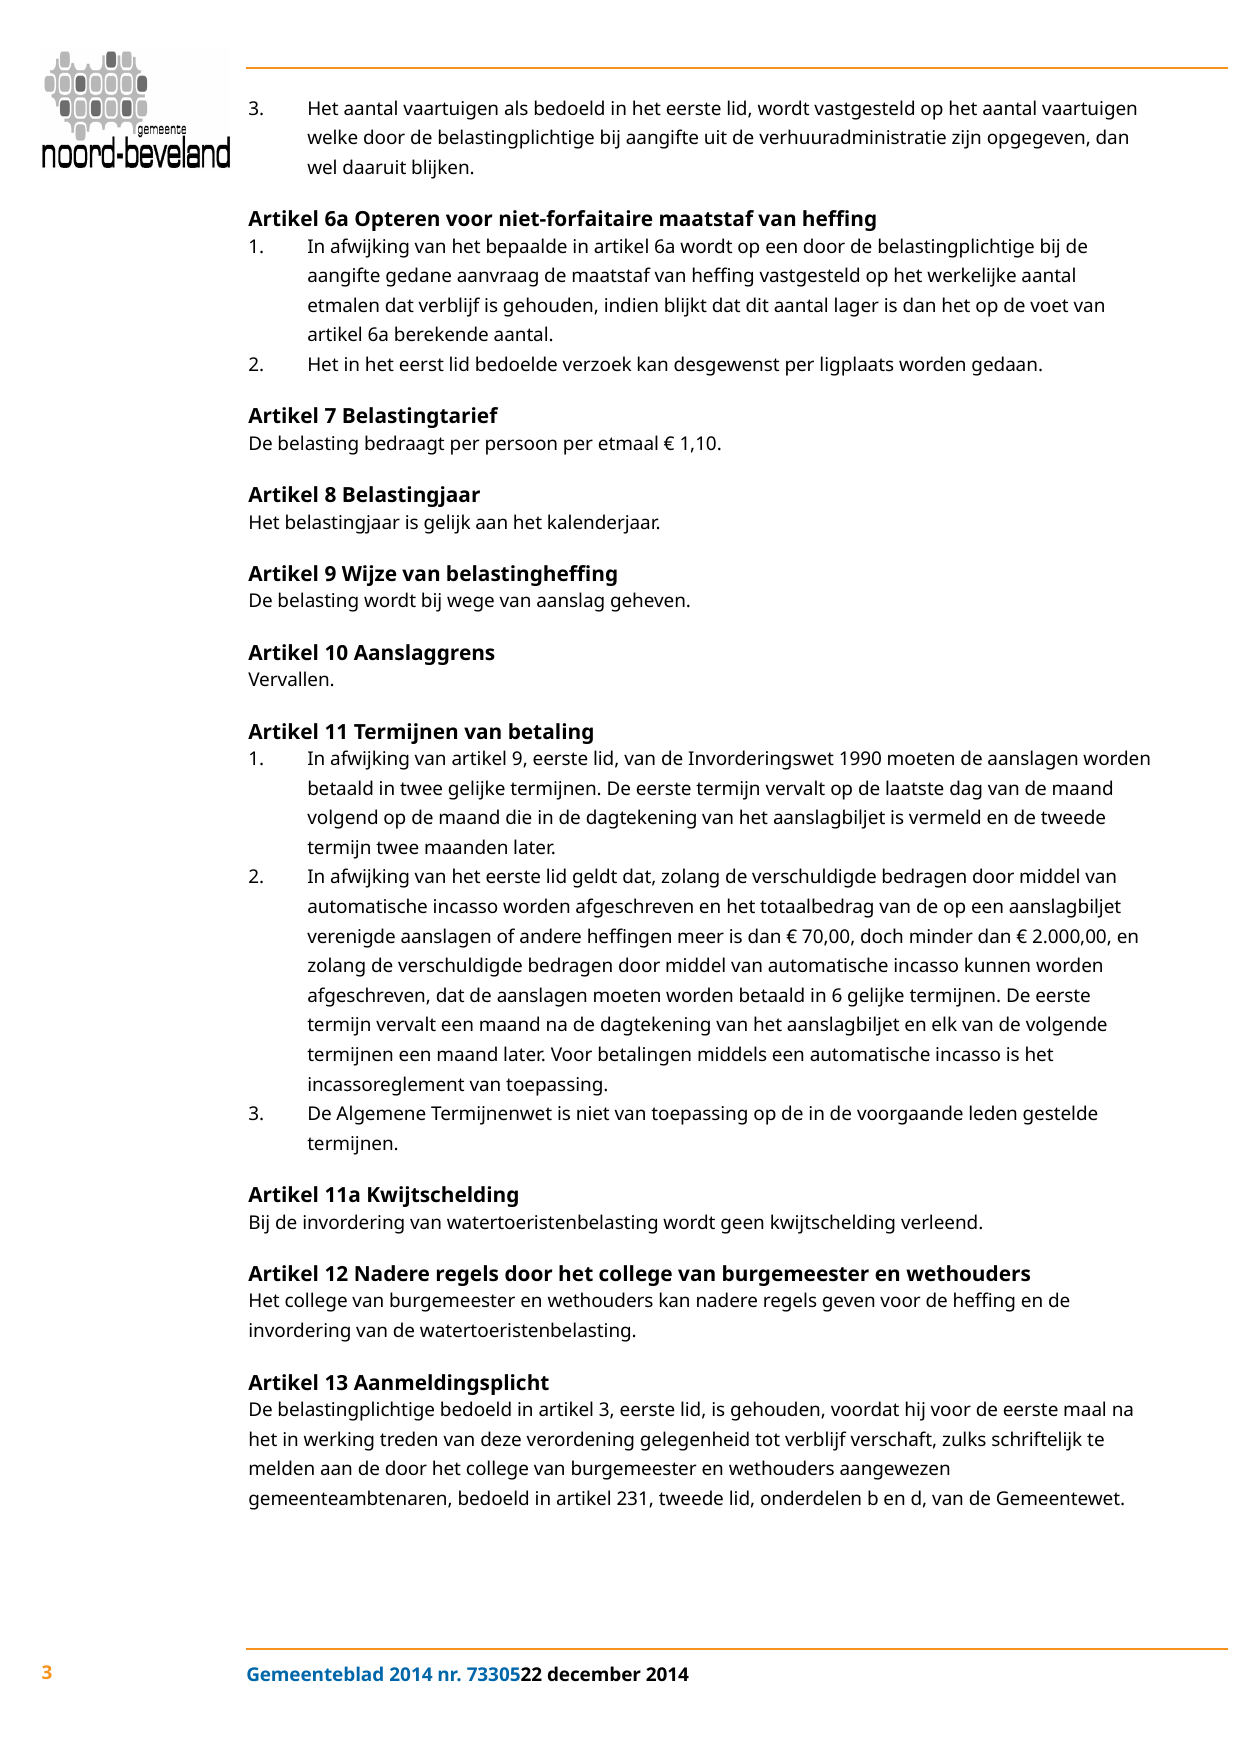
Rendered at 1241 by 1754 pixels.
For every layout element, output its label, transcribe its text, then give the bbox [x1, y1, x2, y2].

text Artikel 11 Termijnen van betaling [248, 717, 1152, 745]
text Bij de invordering van watertoeristenbelasting wordt geen kwijtschelding verleend. [248, 1209, 1152, 1234]
text Artikel 12 Nadere regels door het college van burgemeester en wethouders [248, 1259, 1152, 1288]
text Artikel 10 Aanslaggrens [248, 638, 1152, 667]
text De belasting wordt bij wege van aanslag geheven. [248, 588, 1152, 613]
text Artikel 6a Opteren voor niet-forfaitaire maatstaf van heffing [248, 204, 1152, 233]
text Artikel 13 Aanmeldingsplicht [248, 1368, 1152, 1396]
text De belasting bedraagt per persoon per etmaal € 1,10. [248, 430, 1152, 456]
text De belastingplichtige bedoeld in artikel 3, eerste lid, is gehouden, voordat hij voor de eerste maal na het in werking treden van deze verordening gelegenheid tot verblijf verschaft, zulks schriftelijk te melden aan de door het college van burgemeester en wethouders aangewezen gemeenteambtenaren, bedoeld in artikel 231, tweede lid, onderdelen b en d, van de Gemeentewet. [248, 1396, 1152, 1511]
list In afwijking van het bepaalde in artikel 6a wordt op een door de belastingplichtige bij de aangifte gedane aanvraag de maatstaf van heffing vastgesteld op het werkelijke aantal etmalen dat verblijf is gehouden, indien blijkt dat dit aantal lager is dan het op de voet van artikel 6a berekende aantal. [248, 233, 1152, 347]
text Artikel 9 Wijze van belastingheffing [248, 559, 1152, 588]
text Het belastingjaar is gelijk aan het kalenderjaar. [248, 509, 1152, 534]
text Artikel 11a Kwijtschelding [248, 1180, 1152, 1209]
text Het college van burgemeester en wethouders kan nadere regels geven voor de heffing en de invordering van de watertoeristenbelasting. [248, 1288, 1152, 1343]
text Artikel 7 Belastingtarief [248, 402, 1152, 430]
list Het in het eerst lid bedoelde verzoek kan desgewenst per ligplaats worden gedaan. [248, 351, 1152, 377]
picture [41, 47, 231, 172]
list Het aantal vaartuigen als bedoeld in het eerste lid, wordt vastgesteld op het aantal vaartuigen welke door de belastingplichtige bij aangifte uit de verhuuradministratie zijn opgegeven, dan wel daaruit blijken. [248, 95, 1152, 180]
list In afwijking van artikel 9, eerste lid, van de Invorderingswet 1990 moeten de aanslagen worden betaald in twee gelijke termijnen. De eerste termijn vervalt op de laatste dag van de maand volgend op de maand die in de dagtekening van het aanslagbiljet is vermeld en de tweede termijn twee maanden later. [248, 745, 1152, 860]
list In afwijking van het eerste lid geldt dat, zolang de verschuldigde bedragen door middel van automatische incasso worden afgeschreven en het totaalbedrag van de op een aanslagbiljet verenigde aanslagen of andere heffingen meer is dan € 70,00, doch minder dan € 2.000,00, en zolang de verschuldigde bedragen door middel van automatische incasso kunnen worden afgeschreven, dat de aanslagen moeten worden betaald in 6 gelijke termijnen. De eerste termijn vervalt een maand na de dagtekening van het aanslagbiljet en elk van de volgende termijnen een maand later. Voor betalingen middels een automatische incasso is het incassoreglement van toepassing. [248, 864, 1152, 1097]
list De Algemene Termijnenwet is niet van toepassing op de in de voorgaande leden gestelde termijnen. [248, 1100, 1152, 1156]
text Artikel 8 Belastingjaar [248, 480, 1152, 509]
text Vervallen. [248, 667, 1152, 692]
